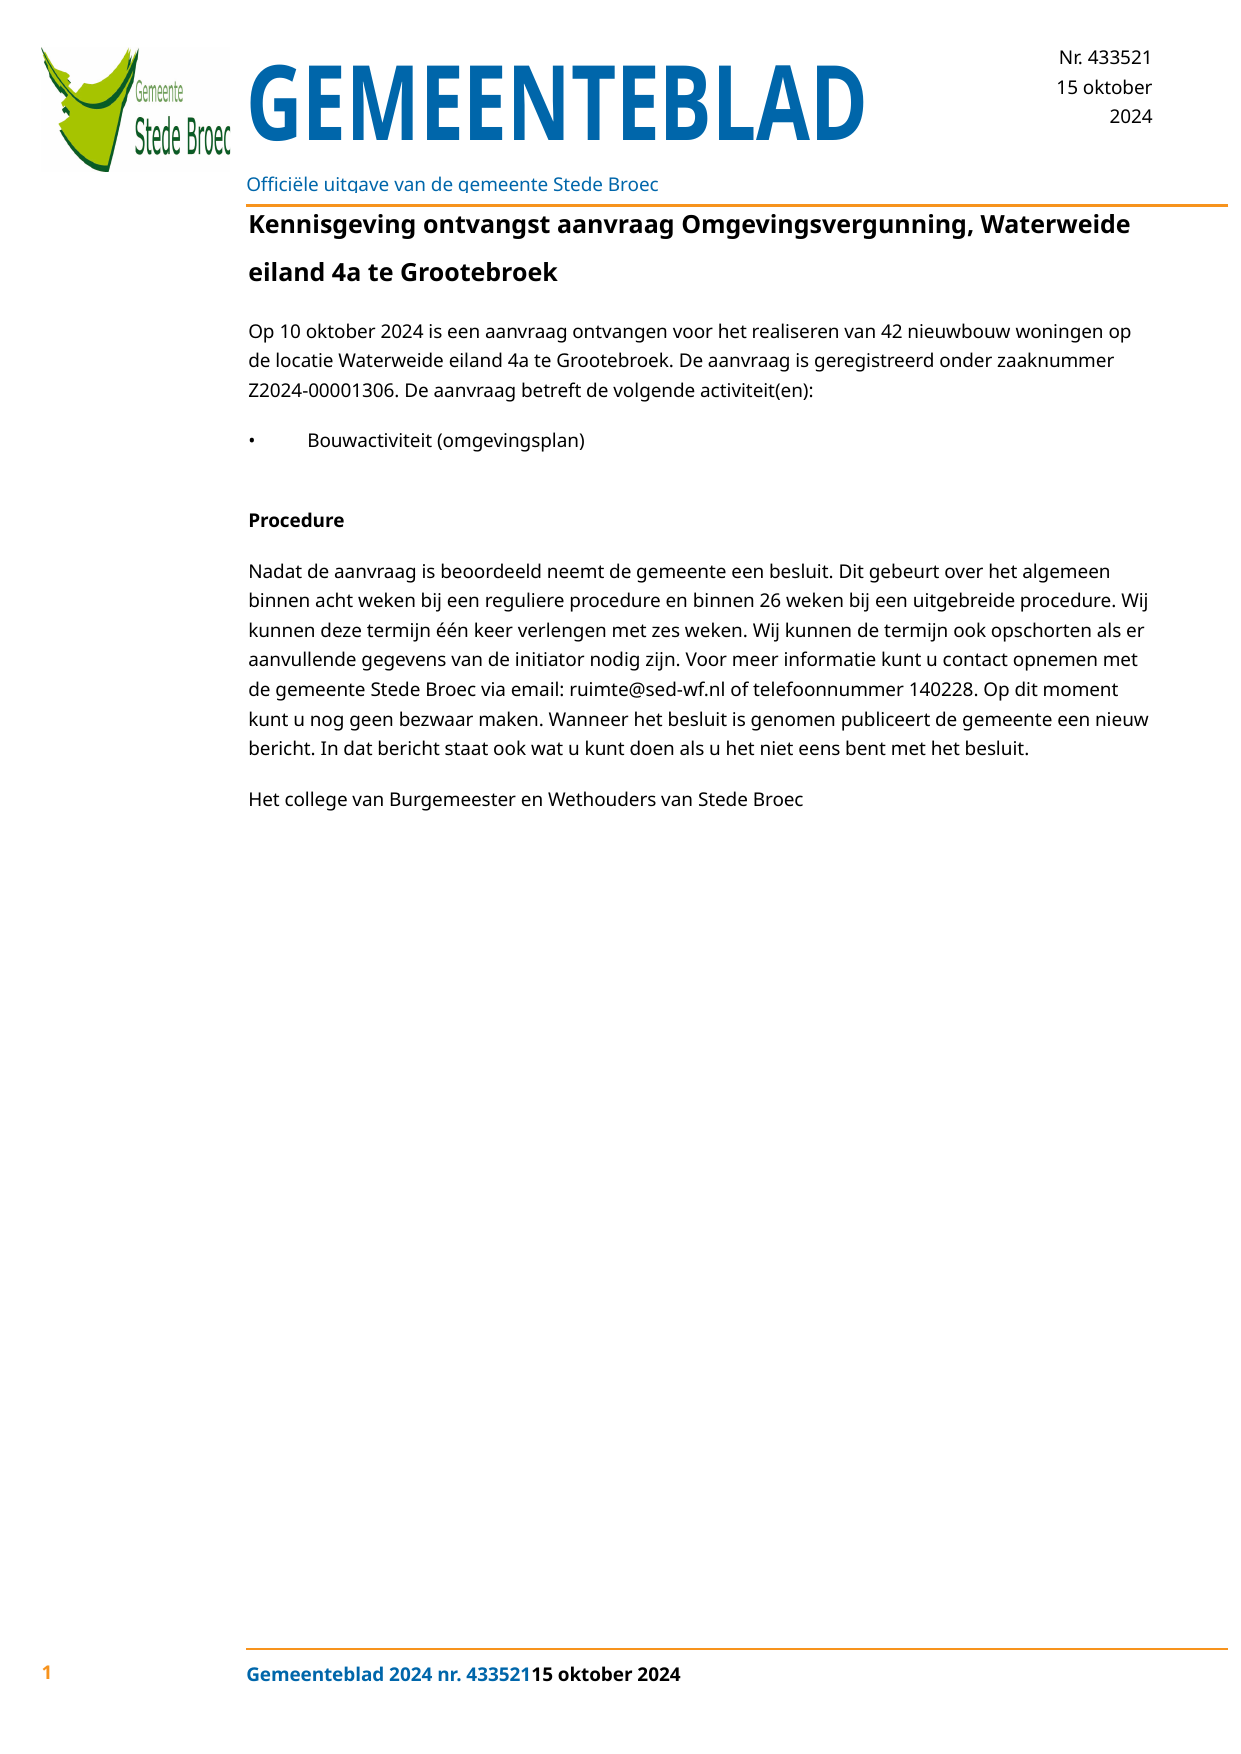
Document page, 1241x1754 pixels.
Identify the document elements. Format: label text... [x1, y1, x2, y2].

list Bouwactiviteit (omgevingsplan) [248, 427, 1152, 453]
text Het college van Burgemeester en Wethouders van Stede Broec [248, 786, 1152, 812]
text Procedure [248, 507, 1152, 533]
picture [41, 47, 231, 172]
text Kennisgeving ontvangst aanvraag Omgevingsvergunning, Waterweide eiland 4a te Grootebroek [248, 207, 1152, 288]
text Nadat de aanvraag is beoordeeld neemt de gemeente een besluit. Dit gebeurt over het algemeen binnen acht weken bij een reguliere procedure en binnen 26 weken bij een uitgebreide procedure. Wij kunnen deze termijn één keer verlengen met zes weken. Wij kunnen de termijn ook opschorten als er aanvullende gegevens van de initiator nodig zijn. Voor meer informatie kunt u contact opnemen met de gemeente Stede Broec via email: ruimte@sed-wf.nl of telefoonnummer 140228. Op dit moment kunt u nog geen bezwaar maken. Wanneer het besluit is genomen publiceert de gemeente een nieuw bericht. In dat bericht staat ook wat u kunt doen als u het niet eens bent met het besluit. [248, 558, 1152, 761]
text Op 10 oktober 2024 is een aanvraag ontvangen voor het realiseren van 42 nieuwbouw woningen op de locatie Waterweide eiland 4a te Grootebroek. De aanvraag is geregistreerd onder zaaknummer Z2024-00001306. De aanvraag betreft de volgende activiteit(en): [248, 318, 1152, 403]
